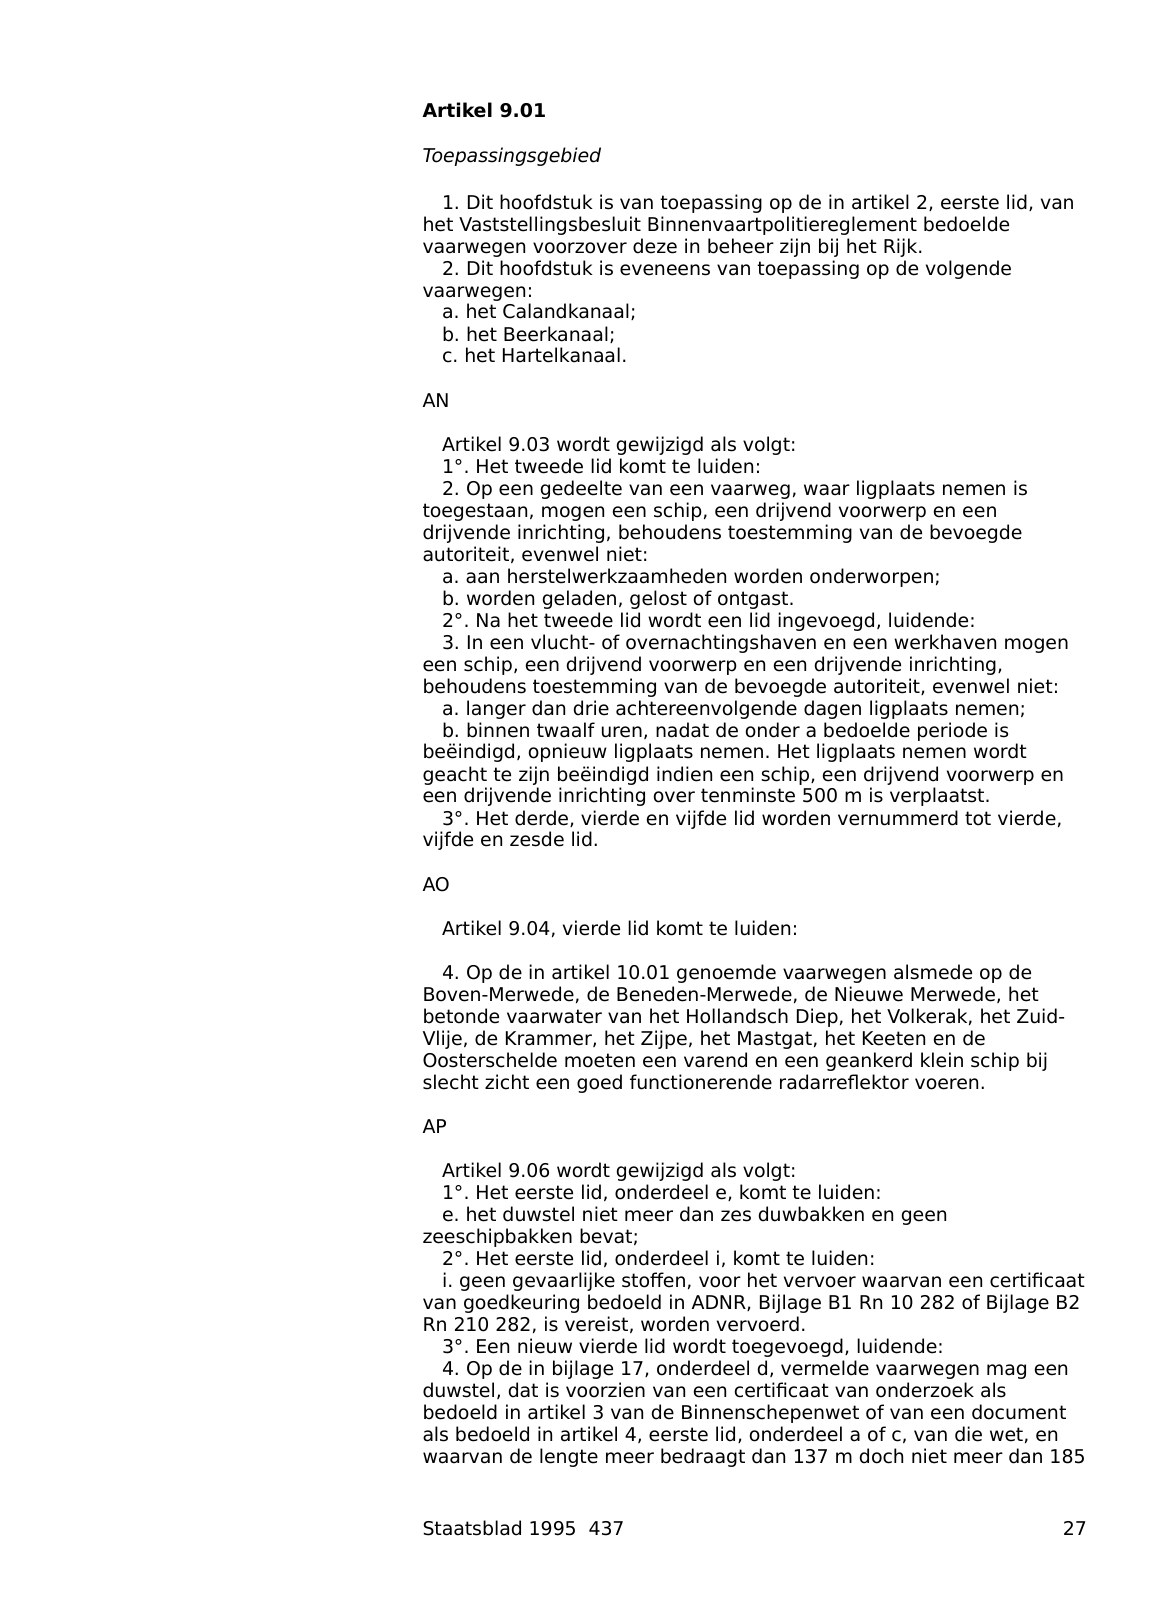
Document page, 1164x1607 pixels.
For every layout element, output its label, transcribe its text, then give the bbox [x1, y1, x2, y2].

text Artikel 9.06 wordt gewijzigd als volgt: [422, 1160, 1087, 1182]
text 2. Op een gedeelte van een vaarweg, waar ligplaats nemen is toegestaan, mogen een schip, een drijvend voorwerp en een drijvende inrichting, behoudens toestemming van de bevoegde autoriteit, evenwel niet: [422, 478, 1087, 566]
text 3°. Het derde, vierde en vijfde lid worden vernummerd tot vierde, vijfde en zesde lid. [422, 807, 1087, 851]
text Artikel 9.03 wordt gewijzigd als volgt: [422, 434, 1087, 456]
text 1. Dit hoofdstuk is van toepassing op de in artikel 2, eerste lid, van het Vaststellingsbesluit Binnenvaartpolitiereglement bedoelde vaarwegen voorzover deze in beheer zijn bij het Rijk. [422, 192, 1087, 257]
text 2°. Na het tweede lid wordt een lid ingevoegd, luidende: [422, 609, 1087, 632]
subtitle Artikel 9.01 [422, 100, 1087, 122]
text c. het Hartelkanaal. [422, 345, 1087, 367]
text i. geen gevaarlijke stoffen, voor het vervoer waarvan een certificaat van goedkeuring bedoeld in ADNR, Bijlage B1 Rn 10 282 of Bijlage B2 Rn 210 282, is vereist, worden vervoerd. [422, 1270, 1087, 1336]
text 4. Op de in artikel 10.01 genoemde vaarwegen alsmede op de Boven-Merwede, de Beneden-Merwede, de Nieuwe Merwede, het betonde vaarwater van het Hollandsch Diep, het Volkerak, het Zuid-Vlije, de Krammer, het Zijpe, het Mastgat, het Keeten en de Oosterschelde moeten een varend en een geankerd klein schip bij slecht zicht een goed functionerende radarreflektor voeren. [422, 962, 1087, 1094]
text b. binnen twaalf uren, nadat de onder a bedoelde periode is beëindigd, opnieuw ligplaats nemen. Het ligplaats nemen wordt geacht te zijn beëindigd indien een schip, een drijvend voorwerp en een drijvende inrichting over tenminste 500 m is verplaatst. [422, 719, 1087, 807]
text a. langer dan drie achtereenvolgende dagen ligplaats nemen; [422, 697, 1087, 719]
text 1°. Het tweede lid komt te luiden: [422, 456, 1087, 478]
text a. het Calandkanaal; [422, 301, 1087, 323]
text e. het duwstel niet meer dan zes duwbakken en geen zeeschipbakken bevat; [422, 1204, 1087, 1248]
text b. worden geladen, gelost of ontgast. [422, 588, 1087, 609]
text 1°. Het eerste lid, onderdeel e, komt te luiden: [422, 1182, 1087, 1204]
text 2. Dit hoofdstuk is eveneens van toepassing op de volgende vaarwegen: [422, 257, 1087, 301]
subtitle Toepassingsgebied [422, 144, 1087, 167]
text Artikel 9.04, vierde lid komt te luiden: [422, 918, 1087, 940]
text 2°. Het eerste lid, onderdeel i, komt te luiden: [422, 1248, 1087, 1270]
text a. aan herstelwerkzaamheden worden onderworpen; [422, 566, 1087, 588]
text AO [422, 873, 1087, 896]
text AP [422, 1116, 1087, 1138]
text 4. Op de in bijlage 17, onderdeel d, vermelde vaarwegen mag een duwstel, dat is voorzien van een certificaat van onderzoek als bedoeld in artikel 3 van de Binnenschepenwet of van een document als bedoeld in artikel 4, eerste lid, onderdeel a of c, van die wet, en waarvan de lengte meer bedraagt dan 137 m doch niet meer dan 185 [422, 1358, 1087, 1468]
text 3. In een vlucht- of overnachtingshaven en een werkhaven mogen een schip, een drijvend voorwerp en een drijvende inrichting, behoudens toestemming van de bevoegde autoriteit, evenwel niet: [422, 632, 1087, 697]
text AN [422, 389, 1087, 412]
text b. het Beerkanaal; [422, 323, 1087, 345]
text 3°. Een nieuw vierde lid wordt toegevoegd, luidende: [422, 1336, 1087, 1358]
